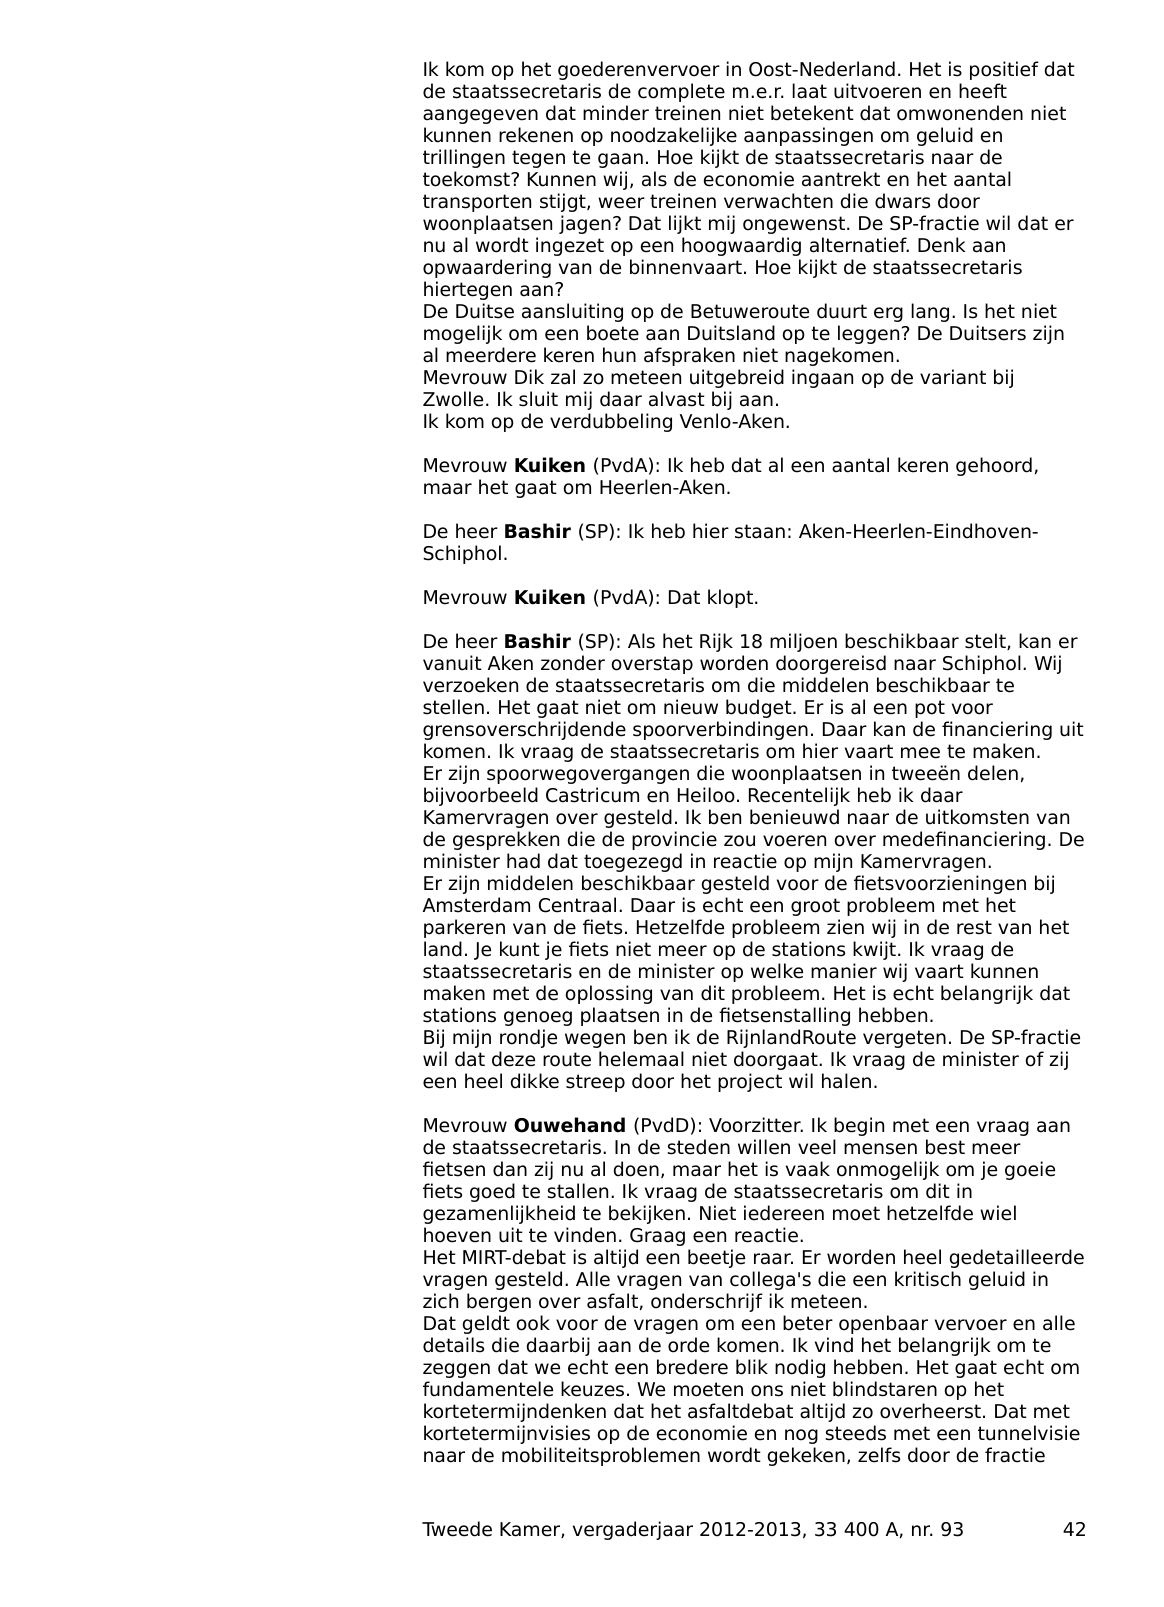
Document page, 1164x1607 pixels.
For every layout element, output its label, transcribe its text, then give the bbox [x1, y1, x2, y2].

text Mevrouw Ouwehand (PvdD): Voorzitter. Ik begin met een vraag aan de staatssecretaris. In de steden willen veel mensen best meer fietsen dan zij nu al doen, maar het is vaak onmogelijk om je goeie fiets goed te stallen. Ik vraag de staatssecretaris om dit in gezamenlijkheid te bekijken. Niet iedereen moet hetzelfde wiel hoeven uit te vinden. Graag een reactie. [422, 1115, 1087, 1247]
text Ik kom op het goederenvervoer in Oost-Nederland. Het is positief dat de staatssecretaris de complete m.e.r. laat uitvoeren en heeft aangegeven dat minder treinen niet betekent dat omwonenden niet kunnen rekenen op noodzakelijke aanpassingen om geluid en trillingen tegen te gaan. Hoe kijkt de staatssecretaris naar de toekomst? Kunnen wij, als de economie aantrekt en het aantal transporten stijgt, weer treinen verwachten die dwars door woonplaatsen jagen? Dat lijkt mij ongewenst. De SP-fractie wil dat er nu al wordt ingezet op een hoogwaardig alternatief. Denk aan opwaardering van de binnenvaart. Hoe kijkt de staatssecretaris hiertegen aan? [422, 59, 1087, 301]
text Dat geldt ook voor de vragen om een beter openbaar vervoer en alle details die daarbij aan de orde komen. Ik vind het belangrijk om te zeggen dat we echt een bredere blik nodig hebben. Het gaat echt om fundamentele keuzes. We moeten ons niet blindstaren op het kortetermijndenken dat het asfaltdebat altijd zo overheerst. Dat met kortetermijnvisies op de economie en nog steeds met een tunnelvisie naar de mobiliteitsproblemen wordt gekeken, zelfs door de fractie [422, 1313, 1087, 1467]
text De heer Bashir (SP): Als het Rijk 18 miljoen beschikbaar stelt, kan er vanuit Aken zonder overstap worden doorgereisd naar Schiphol. Wij verzoeken de staatssecretaris om die middelen beschikbaar te stellen. Het gaat niet om nieuw budget. Er is al een pot voor grensoverschrijdende spoorverbindingen. Daar kan de financiering uit komen. Ik vraag de staatssecretaris om hier vaart mee te maken. [422, 631, 1087, 763]
text Mevrouw Kuiken (PvdA): Dat klopt. [422, 587, 1087, 609]
text De Duitse aansluiting op de Betuweroute duurt erg lang. Is het niet mogelijk om een boete aan Duitsland op te leggen? De Duitsers zijn al meerdere keren hun afspraken niet nagekomen. [422, 301, 1087, 367]
text Het MIRT-debat is altijd een beetje raar. Er worden heel gedetailleerde vragen gesteld. Alle vragen van collega's die een kritisch geluid in zich bergen over asfalt, onderschrijf ik meteen. [422, 1247, 1087, 1313]
text Bij mijn rondje wegen ben ik de RijnlandRoute vergeten. De SP-fractie wil dat deze route helemaal niet doorgaat. Ik vraag de minister of zij een heel dikke streep door het project wil halen. [422, 1027, 1087, 1093]
text Ik kom op de verdubbeling Venlo-Aken. [422, 411, 1087, 433]
text Er zijn middelen beschikbaar gesteld voor de fietsvoorzieningen bij Amsterdam Centraal. Daar is echt een groot probleem met het parkeren van de fiets. Hetzelfde probleem zien wij in de rest van het land. Je kunt je fiets niet meer op de stations kwijt. Ik vraag de staatssecretaris en de minister op welke manier wij vaart kunnen maken met de oplossing van dit probleem. Het is echt belangrijk dat stations genoeg plaatsen in de fietsenstalling hebben. [422, 873, 1087, 1027]
text Er zijn spoorwegovergangen die woonplaatsen in tweeën delen, bijvoorbeeld Castricum en Heiloo. Recentelijk heb ik daar Kamervragen over gesteld. Ik ben benieuwd naar de uitkomsten van de gesprekken die de provincie zou voeren over medefinanciering. De minister had dat toegezegd in reactie op mijn Kamervragen. [422, 763, 1087, 873]
text Mevrouw Dik zal zo meteen uitgebreid ingaan op de variant bij Zwolle. Ik sluit mij daar alvast bij aan. [422, 367, 1087, 411]
text Mevrouw Kuiken (PvdA): Ik heb dat al een aantal keren gehoord, maar het gaat om Heerlen-Aken. [422, 455, 1087, 499]
text De heer Bashir (SP): Ik heb hier staan: Aken-Heerlen-Eindhoven-Schiphol. [422, 521, 1087, 565]
